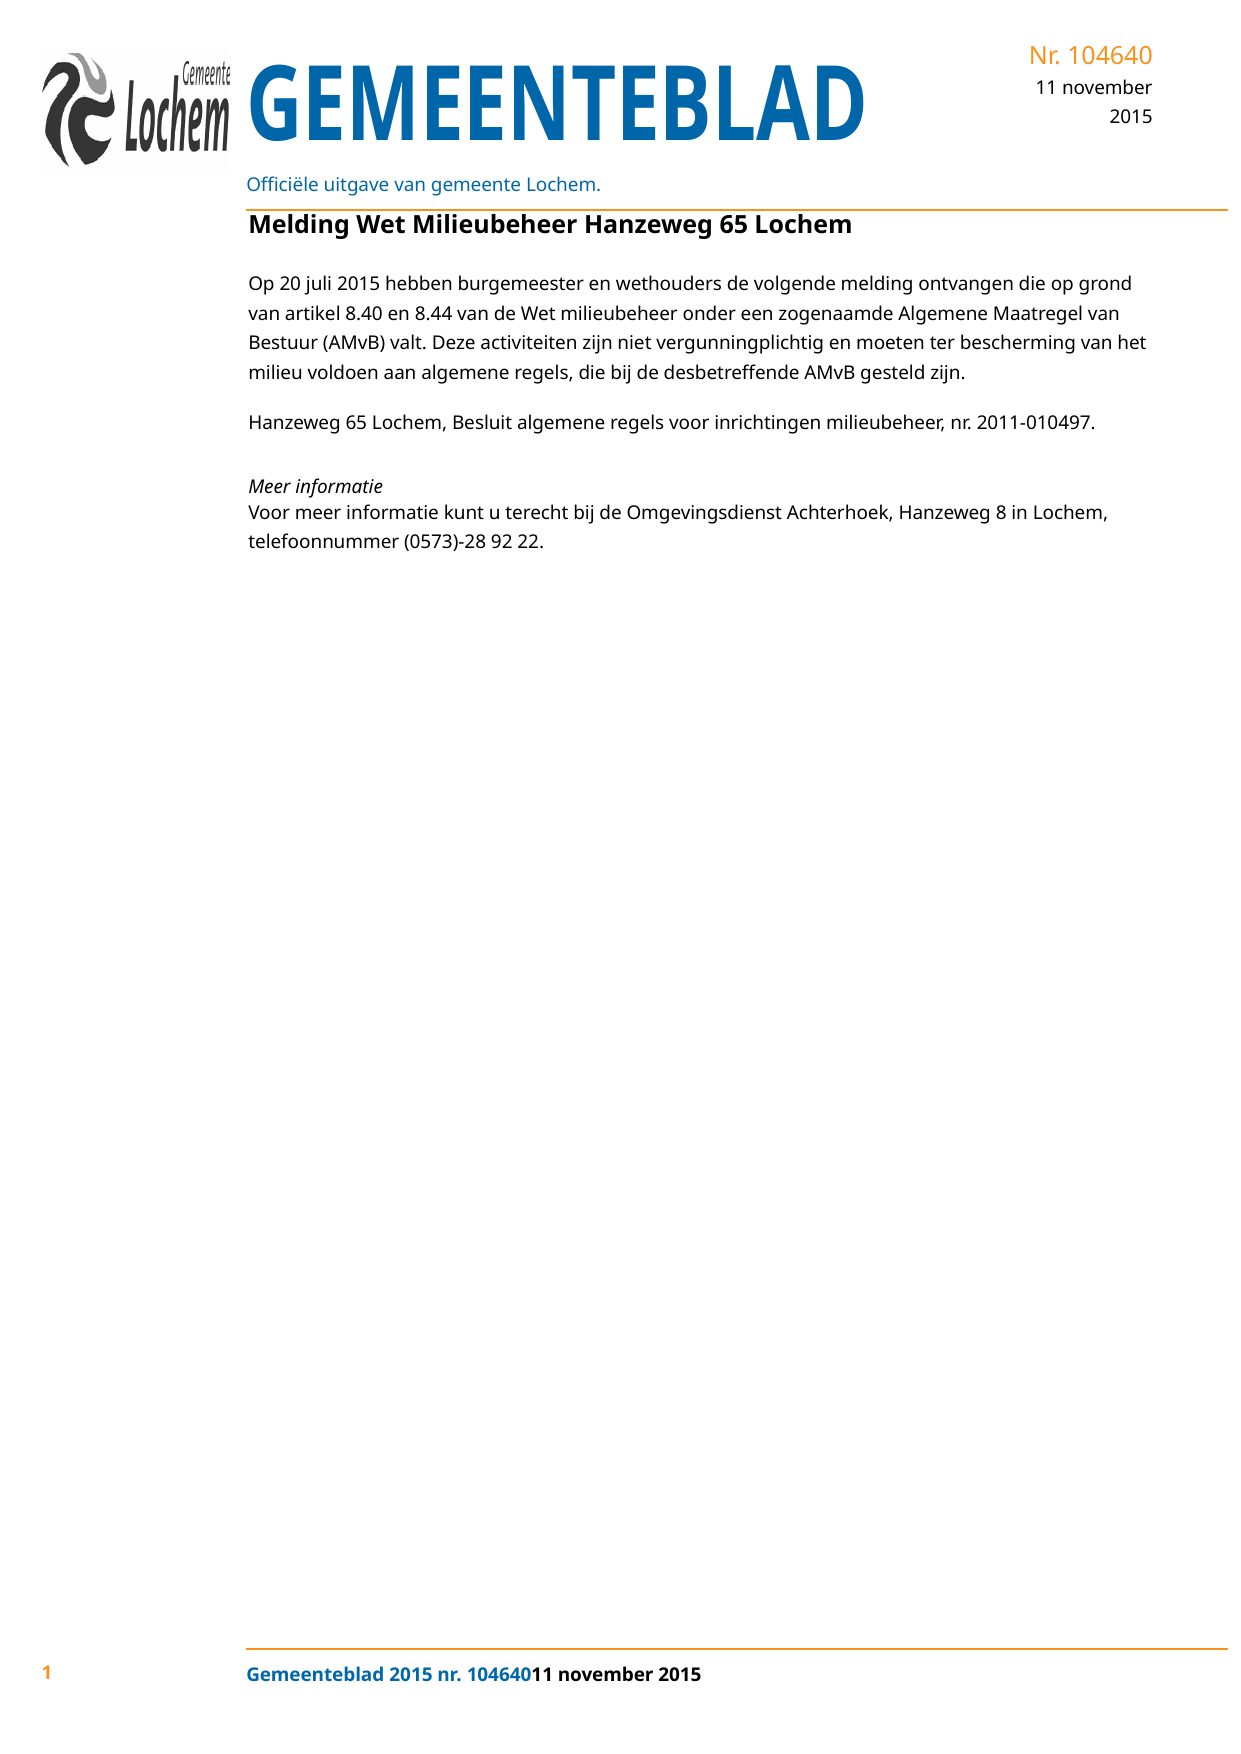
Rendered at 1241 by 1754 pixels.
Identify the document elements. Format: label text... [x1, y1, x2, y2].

text Voor meer informatie kunt u terecht bij de Omgevingsdienst Achterhoek, Hanzeweg 8 in Lochem, telefoonnummer (0573)-28 92 22. [248, 499, 1152, 554]
text Op 20 juli 2015 hebben burgemeester en wethouders de volgende melding ontvangen die op grond van artikel 8.40 en 8.44 van de Wet milieubeheer onder een zogenaamde Algemene Maatregel van Bestuur (AMvB) valt. Deze activiteiten zijn niet vergunningplichtig en moeten ter bescherming van het milieu voldoen aan algemene regels, die bij de desbetreffende AMvB gesteld zijn. [248, 270, 1152, 385]
text Melding Wet Milieubeheer Hanzeweg 65 Lochem [248, 211, 1152, 241]
text Hanzeweg 65 Lochem, Besluit algemene regels voor inrichtingen milieubeheer, nr. 2011-010497. [248, 409, 1152, 435]
text Meer informatie [248, 473, 1152, 499]
picture [41, 47, 231, 172]
